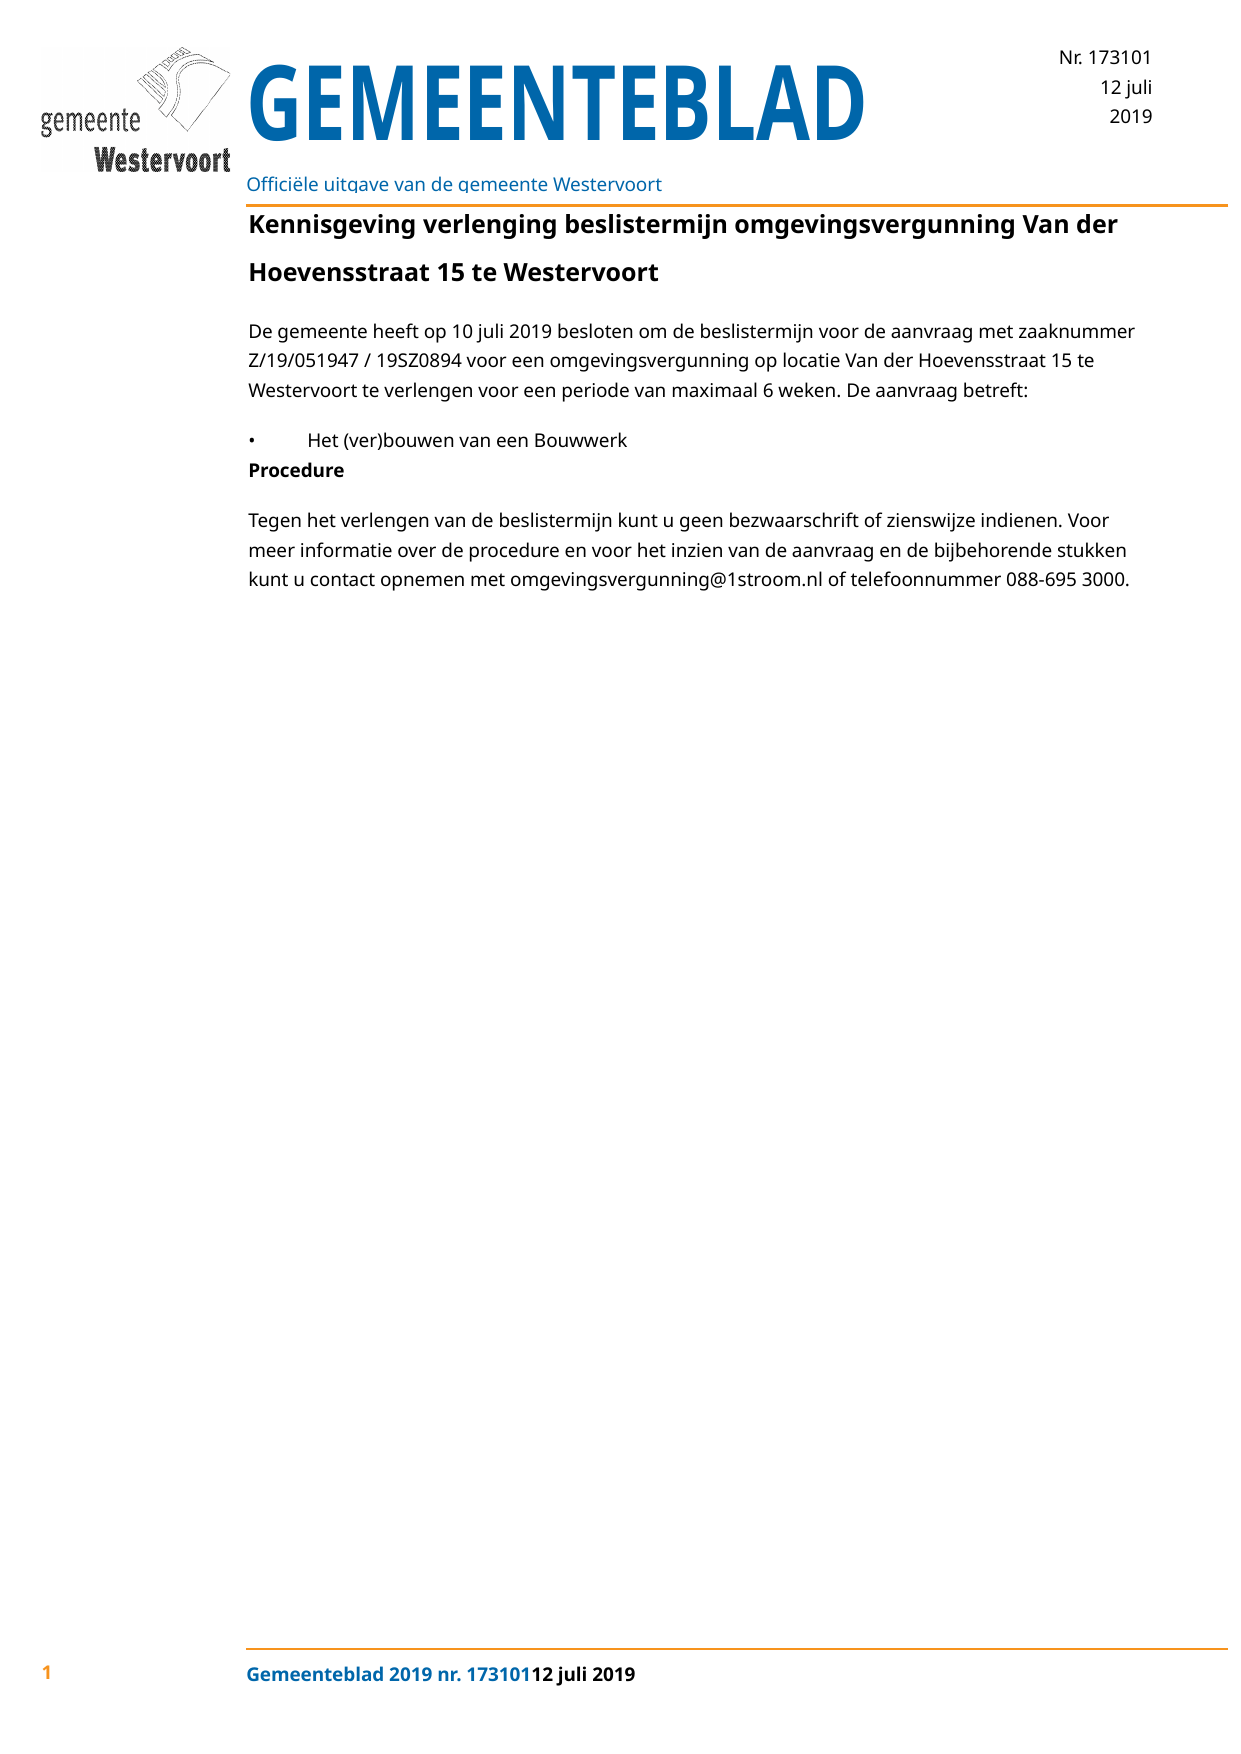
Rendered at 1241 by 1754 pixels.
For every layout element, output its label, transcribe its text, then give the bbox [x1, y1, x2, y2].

picture [41, 47, 231, 172]
text De gemeente heeft op 10 juli 2019 besloten om de beslistermijn voor de aanvraag met zaaknummer Z/19/051947 / 19SZ0894 voor een omgevingsvergunning op locatie Van der Hoevensstraat 15 te Westervoort te verlengen voor een periode van maximaal 6 weken. De aanvraag betreft: [248, 318, 1152, 403]
list Het (ver)bouwen van een Bouwwerk [248, 427, 1152, 453]
text Tegen het verlengen van de beslistermijn kunt u geen bezwaarschrift of zienswijze indienen. Voor meer informatie over de procedure en voor het inzien van de aanvraag en de bijbehorende stukken kunt u contact opnemen met omgevingsvergunning@1stroom.nl of telefoonnummer 088-695 3000. [248, 507, 1152, 592]
text Procedure [248, 457, 1152, 483]
text Kennisgeving verlenging beslistermijn omgevingsvergunning Van der Hoevensstraat 15 te Westervoort [248, 207, 1152, 288]
